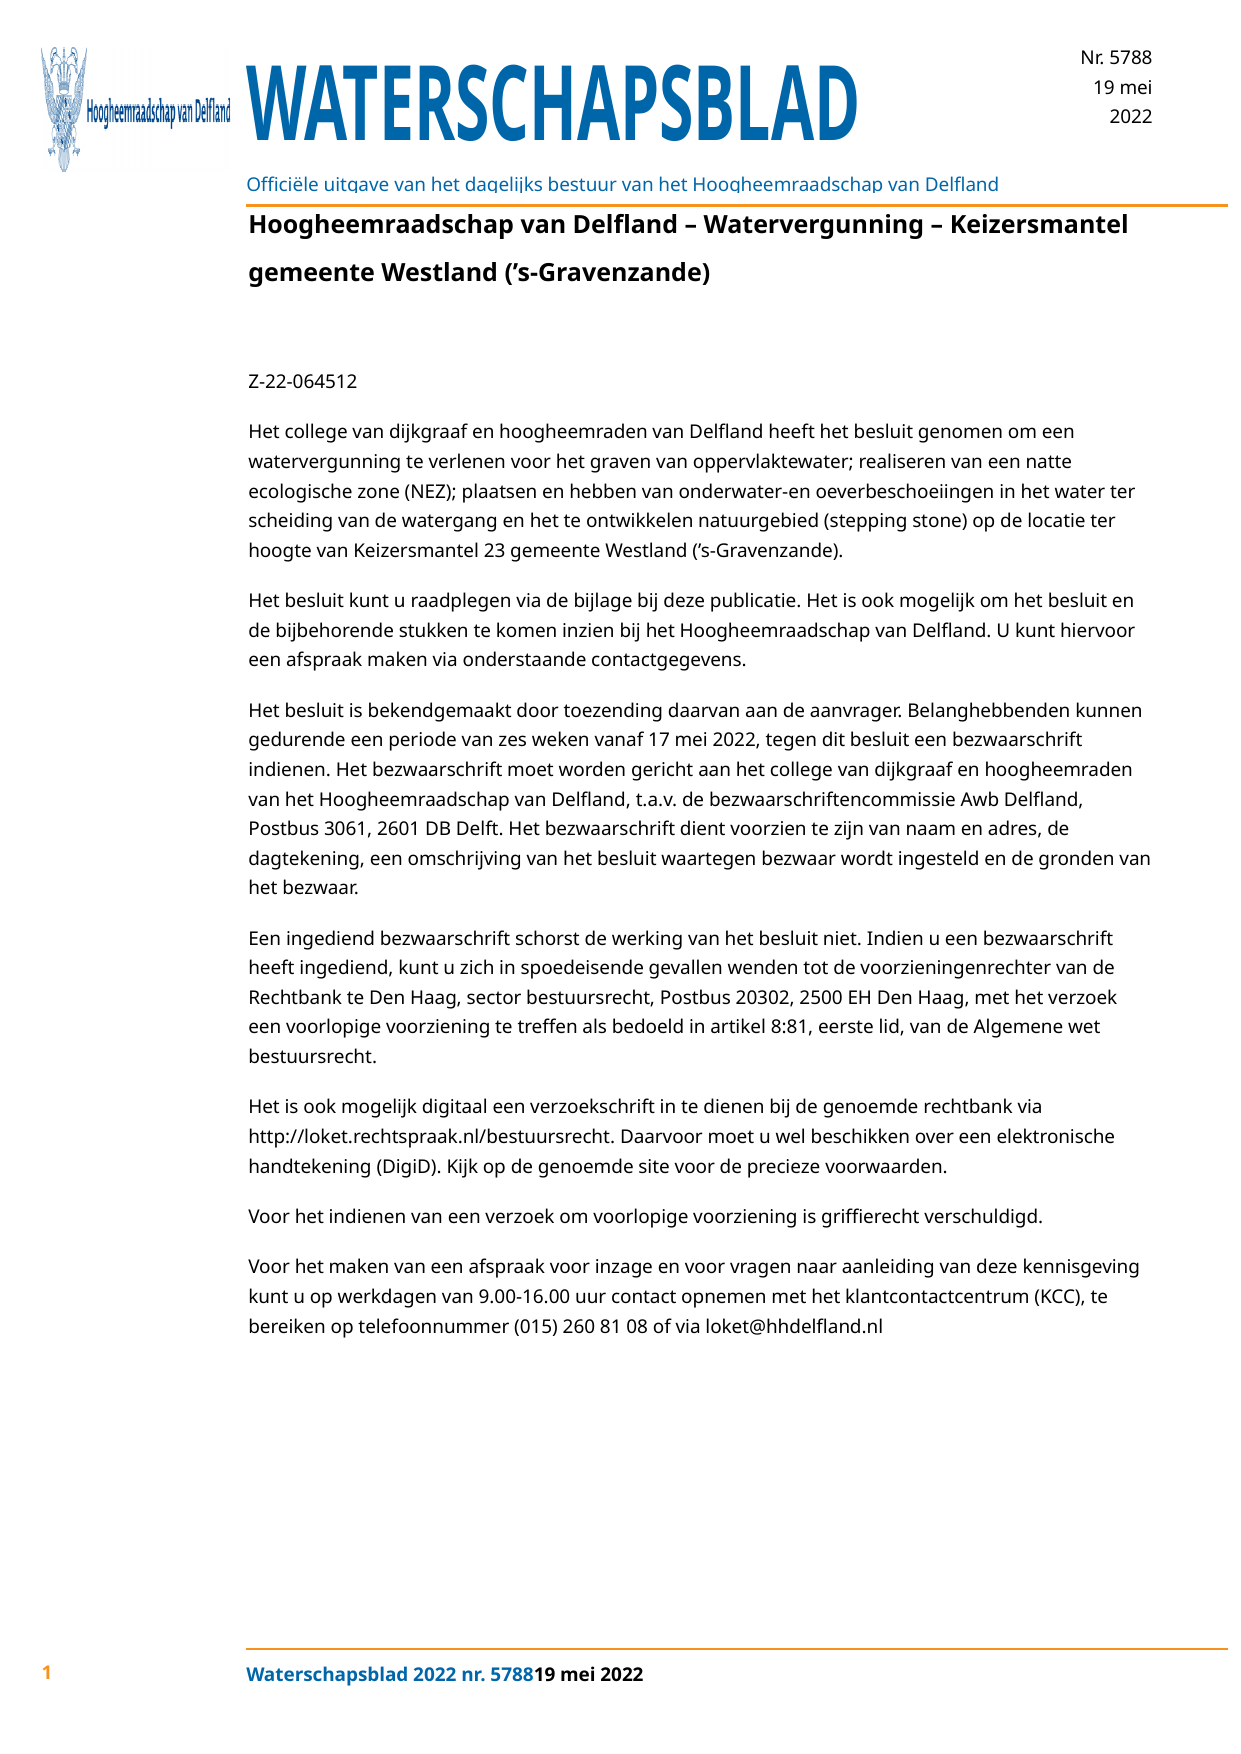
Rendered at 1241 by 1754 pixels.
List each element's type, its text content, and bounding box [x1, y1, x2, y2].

text Het college van dijkgraaf en hoogheemraden van Delfland heeft het besluit genomen om een watervergunning te verlenen voor het graven van oppervlaktewater; realiseren van een natte ecologische zone (NEZ); plaatsen en hebben van onderwater-en oeverbeschoeiingen in het water ter scheiding van de watergang en het te ontwikkelen natuurgebied (stepping stone) op de locatie ter hoogte van Keizersmantel 23 gemeente Westland (’s-Gravenzande). [248, 419, 1152, 563]
text Z-22-064512 [248, 368, 1152, 394]
text Voor het maken van een afspraak voor inzage en voor vragen naar aanleiding van deze kennisgeving kunt u op werkdagen van 9.00-16.00 uur contact opnemen met het klantcontactcentrum (KCC), te bereiken op telefoonnummer (015) 260 81 08 of via loket@hhdelfland.nl [248, 1254, 1152, 1339]
text Het besluit is bekendgemaakt door toezending daarvan aan de aanvrager. Belanghebbenden kunnen gedurende een periode van zes weken vanaf 17 mei 2022, tegen dit besluit een bezwaarschrift indienen. Het bezwaarschrift moet worden gericht aan het college van dijkgraaf en hoogheemraden van het Hoogheemraadschap van Delfland, t.a.v. de bezwaarschriftencommissie Awb Delfland, Postbus 3061, 2601 DB Delft. Het bezwaarschrift dient voorzien te zijn van naam en adres, de dagtekening, een omschrijving van het besluit waartegen bezwaar wordt ingesteld en de gronden van het bezwaar. [248, 697, 1152, 900]
text Het is ook mogelijk digitaal een verzoekschrift in te dienen bij de genoemde rechtbank via http://loket.rechtspraak.nl/bestuursrecht. Daarvoor moet u wel beschikken over een elektronische handtekening (DigiD). Kijk op de genoemde site voor de precieze voorwaarden. [248, 1094, 1152, 1179]
picture [41, 47, 231, 172]
text Een ingediend bezwaarschrift schorst de werking van het besluit niet. Indien u een bezwaarschrift heeft ingediend, kunt u zich in spoedeisende gevallen wenden tot de voorzieningenrechter van de Rechtbank te Den Haag, sector bestuursrecht, Postbus 20302, 2500 EH Den Haag, met het verzoek een voorlopige voorziening te treffen als bedoeld in artikel 8:81, eerste lid, van de Algemene wet bestuursrecht. [248, 925, 1152, 1069]
text Het besluit kunt u raadplegen via de bijlage bij deze publicatie. Het is ook mogelijk om het besluit en de bijbehorende stukken te komen inzien bij het Hoogheemraadschap van Delfland. U kunt hiervoor een afspraak maken via onderstaande contactgegevens. [248, 587, 1152, 672]
text Hoogheemraadschap van Delfland – Watervergunning – Keizersmantel gemeente Westland (’s-Gravenzande) [248, 207, 1152, 288]
text Voor het indienen van een verzoek om voorlopige voorziening is griffierecht verschuldigd. [248, 1203, 1152, 1229]
